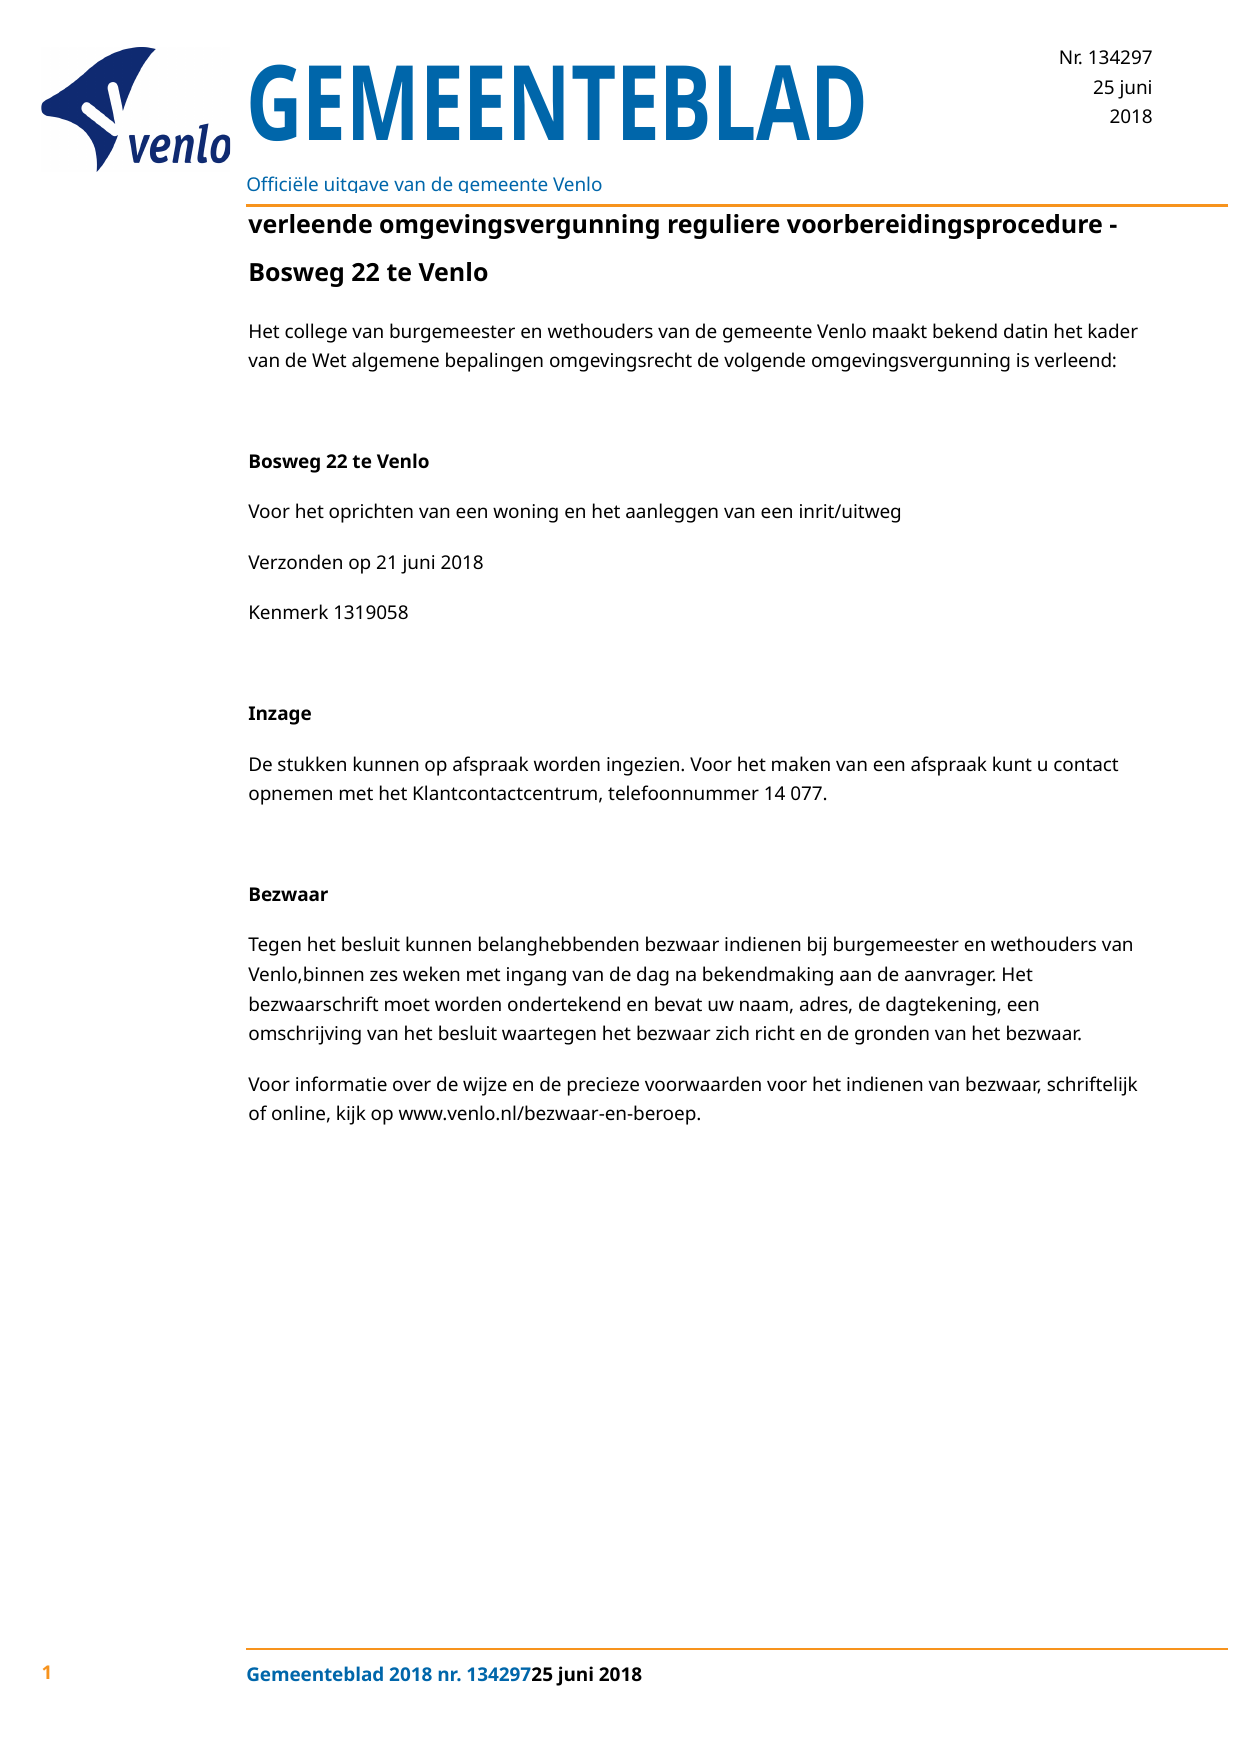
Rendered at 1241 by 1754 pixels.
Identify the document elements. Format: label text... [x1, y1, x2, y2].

text Inzage [248, 700, 1152, 726]
text Voor informatie over de wijze en de precieze voorwaarden voor het indienen van bezwaar, schriftelijk of online, kijk op www.venlo.nl/bezwaar-en-beroep. [248, 1071, 1152, 1126]
text Verzonden op 21 juni 2018 [248, 549, 1152, 575]
text Het college van burgemeester en wethouders van de gemeente Venlo maakt bekend datin het kader van de Wet algemene bepalingen omgevingsrecht de volgende omgevingsvergunning is verleend: [248, 318, 1152, 373]
text De stukken kunnen op afspraak worden ingezien. Voor het maken van een afspraak kunt u contact opnemen met het Klantcontactcentrum, telefoonnummer 14 077. [248, 751, 1152, 806]
text verleende omgevingsvergunning reguliere voorbereidingsprocedure - Bosweg 22 te Venlo [248, 207, 1152, 288]
text Bosweg 22 te Venlo [248, 448, 1152, 474]
text Voor het oprichten van een woning en het aanleggen van een inrit/uitweg [248, 499, 1152, 524]
text Bezwaar [248, 881, 1152, 907]
text Tegen het besluit kunnen belanghebbenden bezwaar indienen bij burgemeester en wethouders van Venlo,binnen zes weken met ingang van de dag na bekendmaking aan de aanvrager. Het bezwaarschrift moet worden ondertekend en bevat uw naam, adres, de dagtekening, een omschrijving van het besluit waartegen het bezwaar zich richt en de gronden van het bezwaar. [248, 932, 1152, 1046]
picture [41, 47, 231, 172]
text Kenmerk 1319058 [248, 599, 1152, 625]
